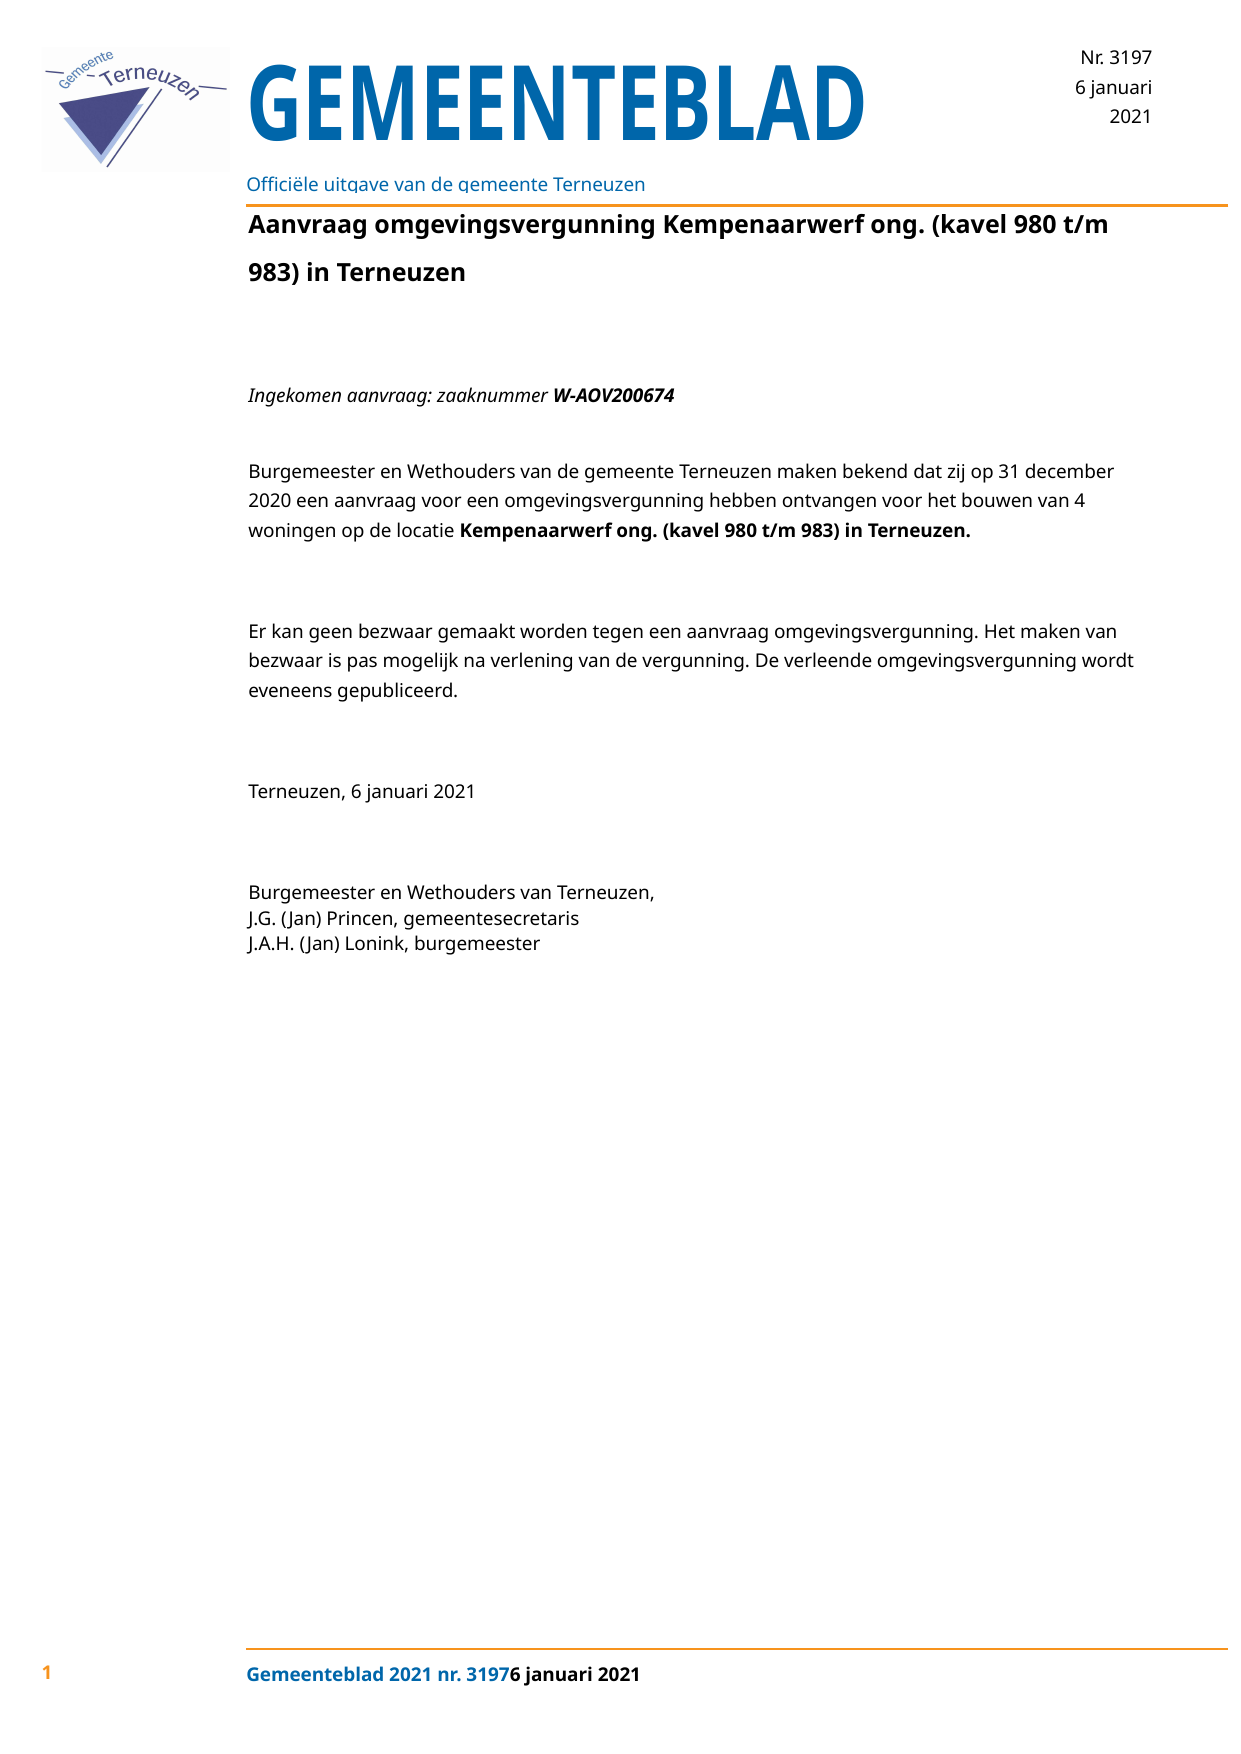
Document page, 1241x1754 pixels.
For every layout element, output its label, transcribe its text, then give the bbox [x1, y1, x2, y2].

table_cell J.G. (Jan) Princen, gemeentesecretaris [248, 905, 700, 930]
table_cell J.A.H. (Jan) Lonink, burgemeester [248, 930, 1152, 956]
table_cell [700, 905, 1152, 930]
table_cell [700, 956, 1152, 982]
table_cell [248, 956, 700, 982]
table_header Burgemeester en Wethouders van Terneuzen, [248, 879, 1152, 905]
text Ingekomen aanvraag: zaaknummer W-AOV200674 [248, 382, 1152, 408]
text Terneuzen, 6 januari 2021 [248, 778, 1152, 804]
text Aanvraag omgevingsvergunning Kempenaarwerf ong. (kavel 980 t/m 983) in Terneuzen [248, 207, 1152, 288]
text Burgemeester en Wethouders van de gemeente Terneuzen maken bekend dat zij op 31 december 2020 een aanvraag voor een omgevingsvergunning hebben ontvangen voor het bouwen van 4 woningen op de locatie Kempenaarwerf ong. (kavel 980 t/m 983) in Terneuzen. [248, 458, 1152, 543]
picture [41, 47, 231, 172]
text Er kan geen bezwaar gemaakt worden tegen een aanvraag omgevingsvergunning. Het maken van bezwaar is pas mogelijk na verlening van de vergunning. De verleende omgevingsvergunning wordt eveneens gepubliceerd. [248, 618, 1152, 703]
